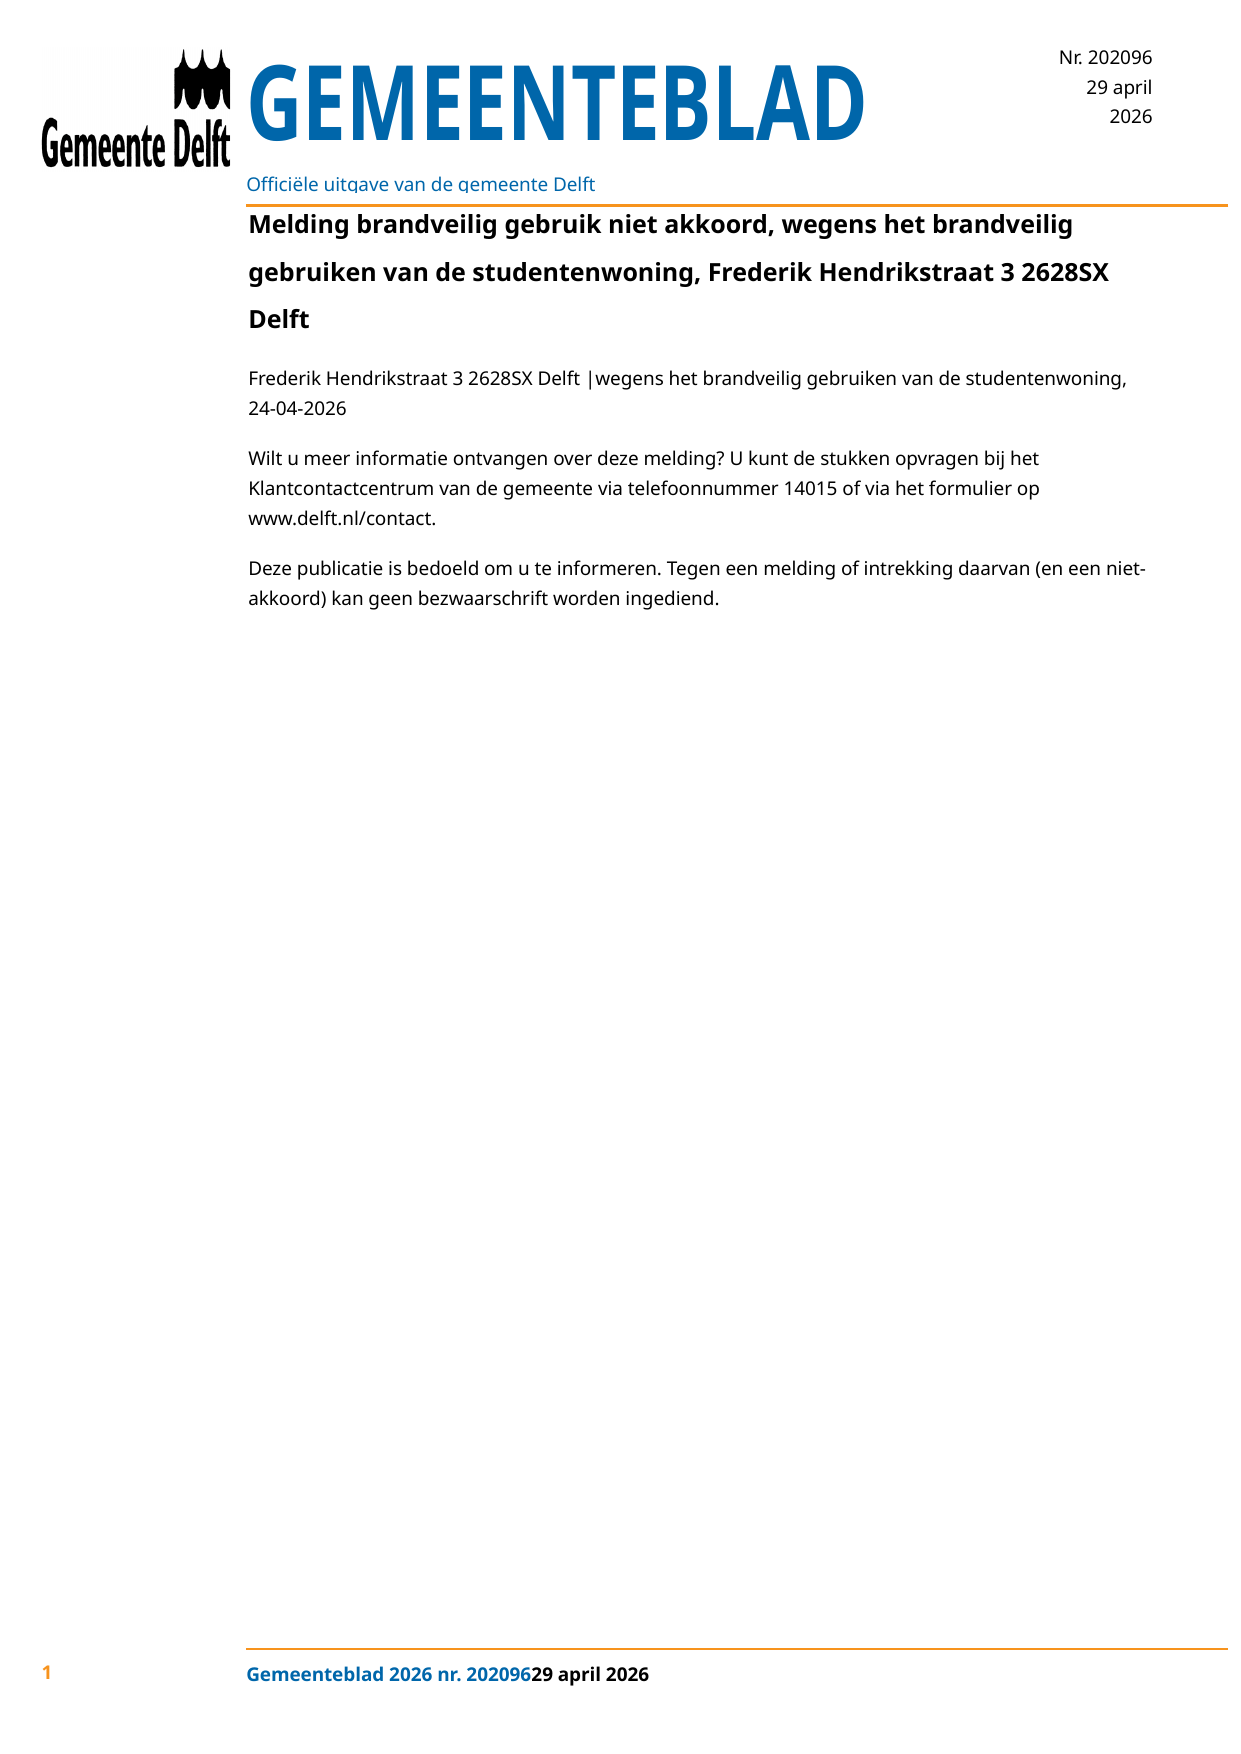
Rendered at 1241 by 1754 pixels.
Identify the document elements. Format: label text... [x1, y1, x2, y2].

text Deze publicatie is bedoeld om u te informeren. Tegen een melding of intrekking daarvan (en een niet-akkoord) kan geen bezwaarschrift worden ingediend. [248, 555, 1152, 610]
text Melding brandveilig gebruik niet akkoord, wegens het brandveilig gebruiken van de studentenwoning, Frederik Hendrikstraat 3 2628SX Delft [248, 207, 1152, 336]
text Frederik Hendrikstraat 3 2628SX Delft |wegens het brandveilig gebruiken van de studentenwoning, 24-04-2026 [248, 366, 1152, 421]
text Wilt u meer informatie ontvangen over deze melding? U kunt de stukken opvragen bij het Klantcontactcentrum van de gemeente via telefoonnummer 14015 of via het formulier op www.delft.nl/contact. [248, 446, 1152, 530]
picture [41, 47, 231, 172]
